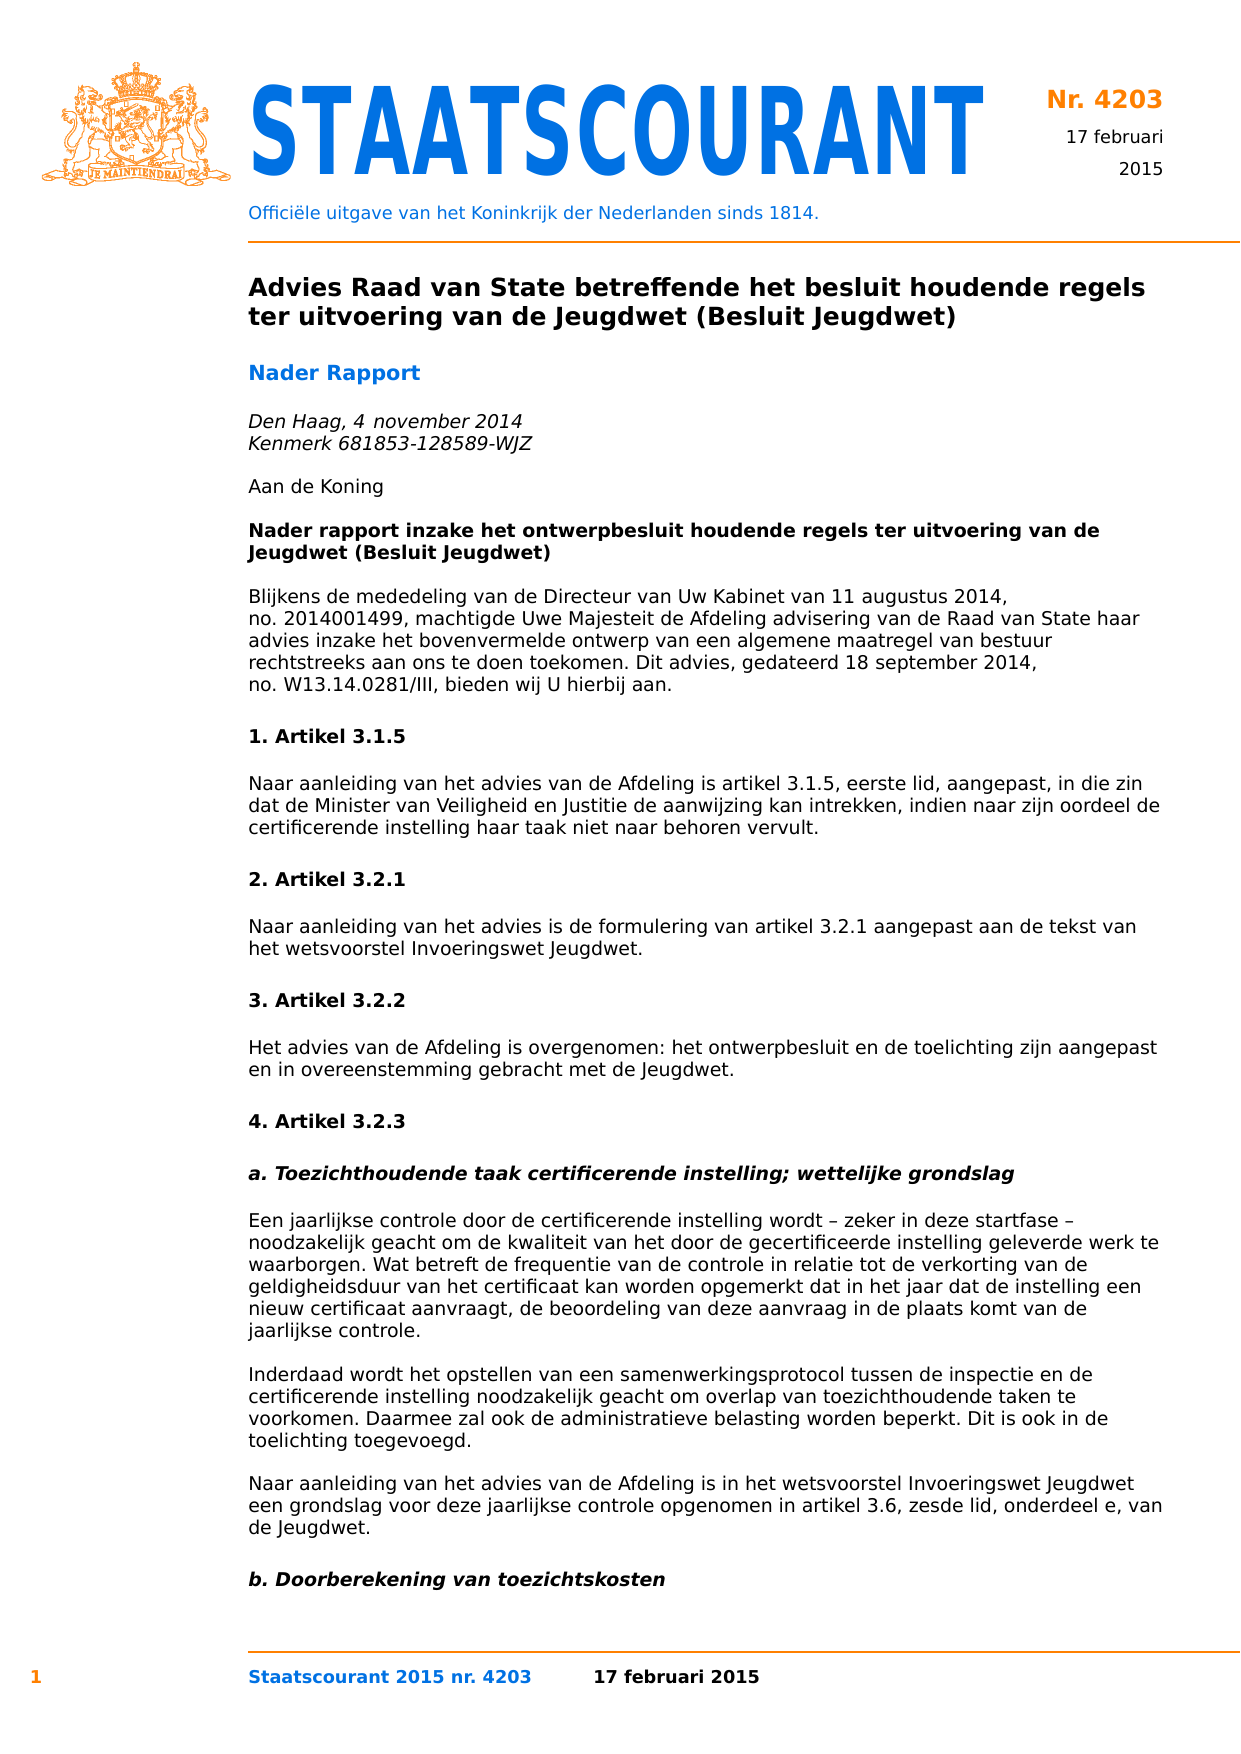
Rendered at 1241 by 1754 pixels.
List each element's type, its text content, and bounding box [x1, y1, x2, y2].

text Het advies van de Afdeling is overgenomen: het ontwerpbesluit en de toelichting zijn aangepast en in overeenstemming gebracht met de Jeugdwet. [248, 1037, 1163, 1081]
table_cell 2015 [998, 153, 1240, 203]
subtitle a. Toezichthoudende taak certificerende instelling; wettelijke grondslag [248, 1163, 1163, 1185]
picture [41, 62, 231, 186]
table_header Nr. 4203 [998, 62, 1240, 121]
subtitle Nader Rapport [248, 361, 1163, 386]
table_cell 17 februari [998, 121, 1240, 153]
table_header STAATSCOURANT [248, 62, 998, 203]
text Naar aanleiding van het advies van de Afdeling is artikel 3.1.5, eerste lid, aangepast, in die zin dat de Minister van Veiligheid en Justitie de aanwijzing kan intrekken, indien naar zijn oordeel de certificerende instelling haar taak niet naar behoren vervult. [248, 773, 1163, 839]
subtitle 2. Artikel 3.2.1 [248, 869, 1163, 891]
subtitle 4. Artikel 3.2.3 [248, 1111, 1163, 1133]
text Inderdaad wordt het opstellen van een samenwerkingsprotocol tussen de inspectie en de certificerende instelling noodzakelijk geacht om overlap van toezichthoudende taken te voorkomen. Daarmee zal ook de administratieve belasting worden beperkt. Dit is ook in de toelichting toegevoegd. [248, 1363, 1163, 1451]
text Nader rapport inzake het ontwerpbesluit houdende regels ter uitvoering van de Jeugdwet (Besluit Jeugdwet) [248, 520, 1163, 564]
text Den Haag, 4 november 2014 [248, 411, 1163, 433]
subtitle b. Doorberekening van toezichtskosten [248, 1569, 1163, 1591]
subtitle 1. Artikel 3.1.5 [248, 726, 1163, 748]
subtitle 3. Artikel 3.2.2 [248, 990, 1163, 1012]
text Naar aanleiding van het advies van de Afdeling is in het wetsvoorstel Invoeringswet Jeugdwet een grondslag voor deze jaarlijkse controle opgenomen in artikel 3.6, zesde lid, onderdeel e, van de Jeugdwet. [248, 1473, 1163, 1539]
text Blijkens de mededeling van de Directeur van Uw Kabinet van 11 augustus 2014, no. 2014001499, machtigde Uwe Majesteit de Afdeling advisering van de Raad van State haar advies inzake het bovenvermelde ontwerp van een algemene maatregel van bestuur rechtstreeks aan ons te doen toekomen. Dit advies, gedateerd 18 september 2014, no. W13.14.0281/III, bieden wij U hierbij aan. [248, 586, 1163, 696]
text Een jaarlijkse controle door de certificerende instelling wordt – zeker in deze startfase – noodzakelijk geacht om de kwaliteit van het door de gecertificeerde instelling geleverde werk te waarborgen. Wat betreft de frequentie van de controle in relatie tot de verkorting van de geldigheidsduur van het certificaat kan worden opgemerkt dat in het jaar dat de instelling een nieuw certificaat aanvraagt, de beoordeling van deze aanvraag in de plaats komt van de jaarlijkse controle. [248, 1210, 1163, 1342]
table_cell Officiële uitgave van het Koninkrijk der Nederlanden sinds 1814. [248, 203, 1240, 241]
text Kenmerk 681853-128589-WJZ [248, 433, 1163, 454]
text Naar aanleiding van het advies is de formulering van artikel 3.2.1 aangepast aan de tekst van het wetsvoorstel Invoeringswet Jeugdwet. [248, 916, 1163, 960]
table_header [25, 62, 248, 241]
subtitle Advies Raad van State betreffende het besluit houdende regels ter uitvoering van de Jeugdwet (Besluit Jeugdwet) [248, 273, 1163, 331]
text Aan de Koning [248, 476, 1163, 498]
